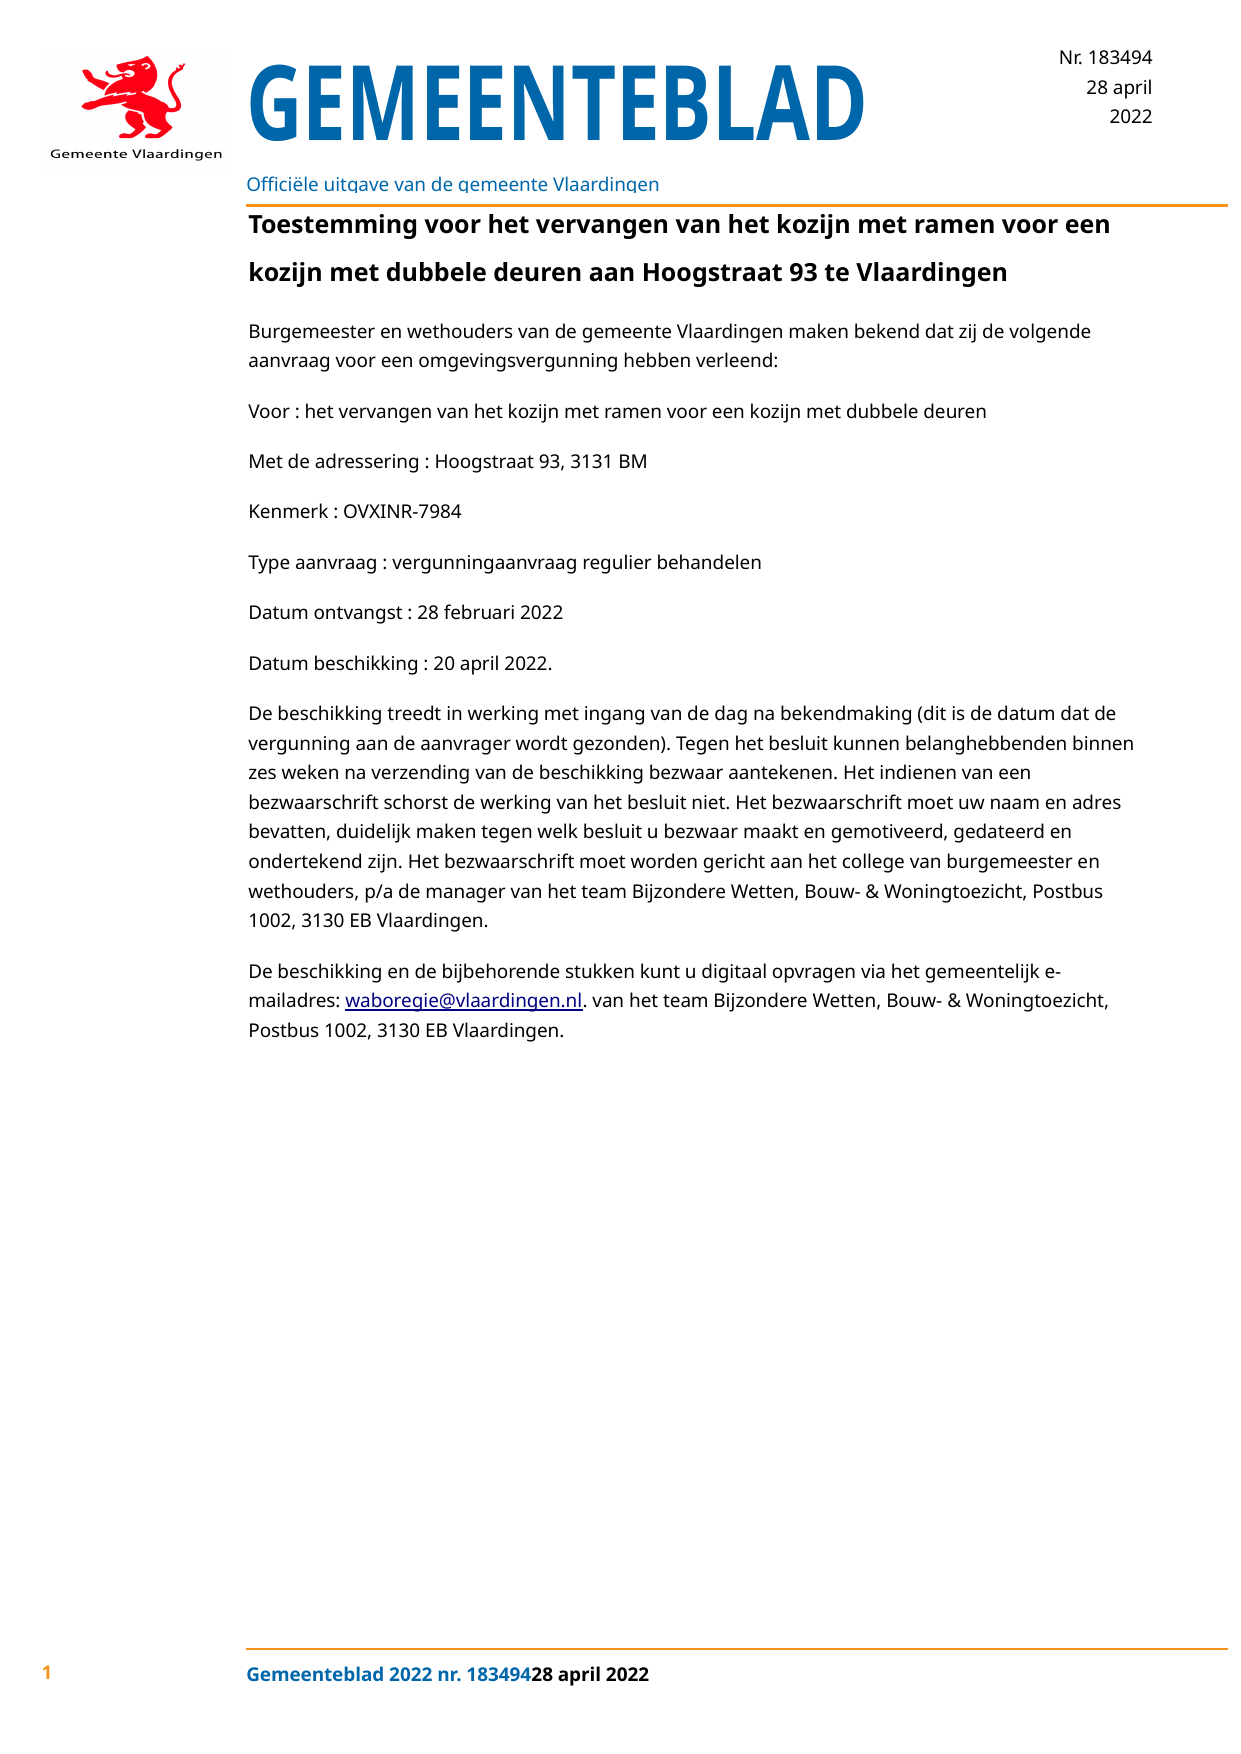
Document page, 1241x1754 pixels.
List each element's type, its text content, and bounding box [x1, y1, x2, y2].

text De beschikking treedt in werking met ingang van de dag na bekendmaking (dit is de datum dat de vergunning aan de aanvrager wordt gezonden). Tegen het besluit kunnen belanghebbenden binnen zes weken na verzending van de beschikking bezwaar aantekenen. Het indienen van een bezwaarschrift schorst de werking van het besluit niet. Het bezwaarschrift moet uw naam en adres bevatten, duidelijk maken tegen welk besluit u bezwaar maakt en gemotiveerd, gedateerd en ondertekend zijn. Het bezwaarschrift moet worden gericht aan het college van burgemeester en wethouders, p/a de manager van het team Bijzondere Wetten, Bouw- & Woningtoezicht, Postbus 1002, 3130 EB Vlaardingen. [248, 700, 1152, 933]
text Burgemeester en wethouders van de gemeente Vlaardingen maken bekend dat zij de volgende aanvraag voor een omgevingsvergunning hebben verleend: [248, 318, 1152, 373]
text Datum beschikking : 20 april 2022. [248, 650, 1152, 676]
text Toestemming voor het vervangen van het kozijn met ramen voor een kozijn met dubbele deuren aan Hoogstraat 93 te Vlaardingen [248, 207, 1152, 288]
text Met de adressering : Hoogstraat 93, 3131 BM [248, 448, 1152, 474]
text Voor : het vervangen van het kozijn met ramen voor een kozijn met dubbele deuren [248, 398, 1152, 424]
text Type aanvraag : vergunningaanvraag regulier behandelen [248, 549, 1152, 575]
picture [41, 47, 231, 172]
text Kenmerk : OVXINR-7984 [248, 499, 1152, 524]
text Datum ontvangst : 28 februari 2022 [248, 599, 1152, 625]
text De beschikking en de bijbehorende stukken kunt u digitaal opvragen via het gemeentelijk e-mailadres: waboregie@vlaardingen.nl. van het team Bijzondere Wetten, Bouw- & Woningtoezicht, Postbus 1002, 3130 EB Vlaardingen. [248, 958, 1152, 1043]
